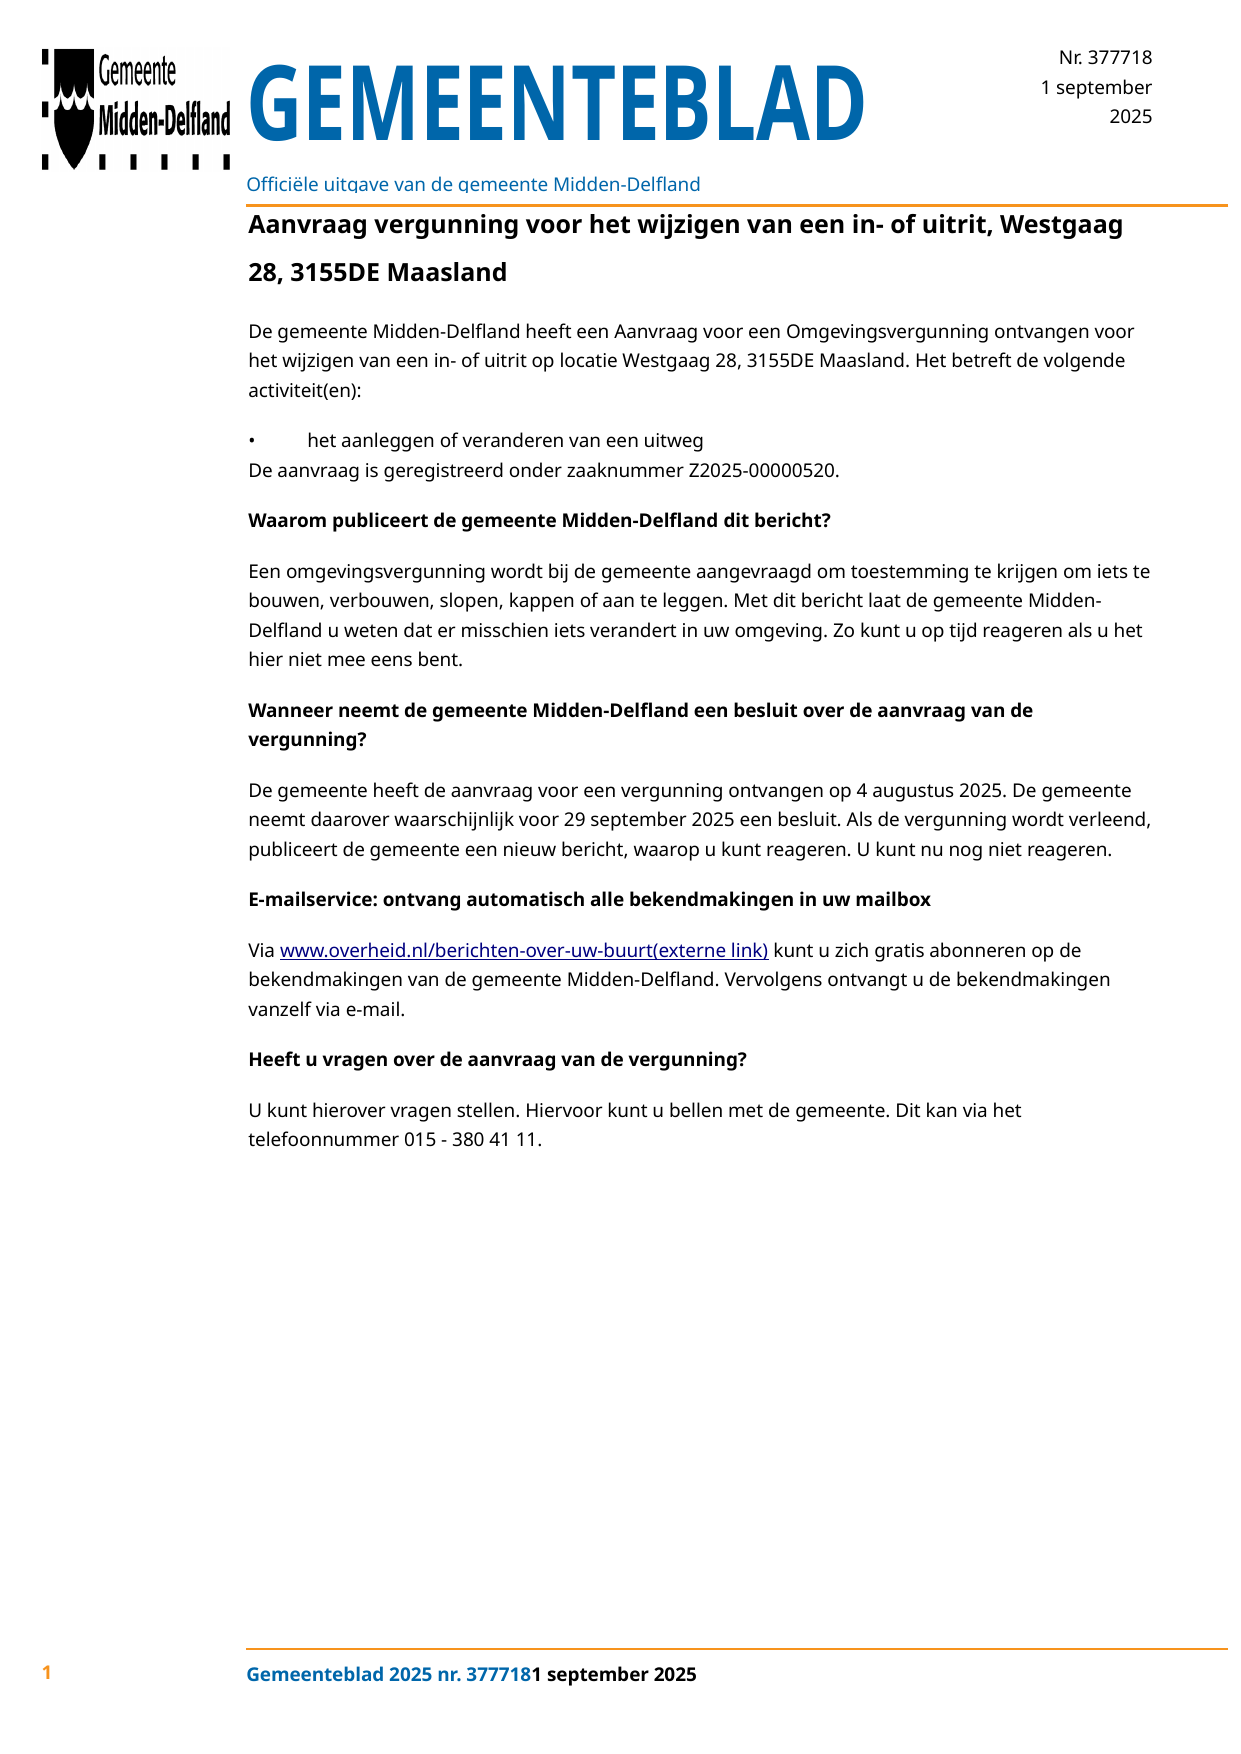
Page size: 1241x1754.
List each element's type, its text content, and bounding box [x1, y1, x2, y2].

text Een omgevingsvergunning wordt bij de gemeente aangevraagd om toestemming te krijgen om iets te bouwen, verbouwen, slopen, kappen of aan te leggen. Met dit bericht laat de gemeente Midden-Delfland u weten dat er misschien iets verandert in uw omgeving. Zo kunt u op tijd reageren als u het hier niet mee eens bent. [248, 558, 1152, 672]
text Aanvraag vergunning voor het wijzigen van een in- of uitrit, Westgaag 28, 3155DE Maasland [248, 207, 1152, 288]
picture [41, 47, 231, 172]
text De gemeente Midden-Delfland heeft een Aanvraag voor een Omgevingsvergunning ontvangen voor het wijzigen van een in- of uitrit op locatie Westgaag 28, 3155DE Maasland. Het betreft de volgende activiteit(en): [248, 318, 1152, 403]
text Via www.overheid.nl/berichten-over-uw-buurt(externe link) kunt u zich gratis abonneren op de bekendmakingen van de gemeente Midden-Delfland. Vervolgens ontvangt u de bekendmakingen vanzelf via e-mail. [248, 937, 1152, 1022]
text Wanneer neemt de gemeente Midden-Delfland een besluit over de aanvraag van de vergunning? [248, 697, 1152, 752]
text U kunt hierover vragen stellen. Hiervoor kunt u bellen met de gemeente. Dit kan via het telefoonnummer 015 - 380 41 11. [248, 1097, 1152, 1152]
text Waarom publiceert de gemeente Midden-Delfland dit bericht? [248, 507, 1152, 533]
list het aanleggen of veranderen van een uitweg [248, 427, 1152, 453]
text De gemeente heeft de aanvraag voor een vergunning ontvangen op 4 augustus 2025. De gemeente neemt daarover waarschijnlijk voor 29 september 2025 een besluit. Als de vergunning wordt verleend, publiceert de gemeente een nieuw bericht, waarop u kunt reageren. U kunt nu nog niet reageren. [248, 777, 1152, 862]
text De aanvraag is geregistreerd onder zaaknummer Z2025-00000520. [248, 457, 1152, 483]
text E-mailservice: ontvang automatisch alle bekendmakingen in uw mailbox [248, 887, 1152, 912]
text Heeft u vragen over de aanvraag van de vergunning? [248, 1047, 1152, 1072]
